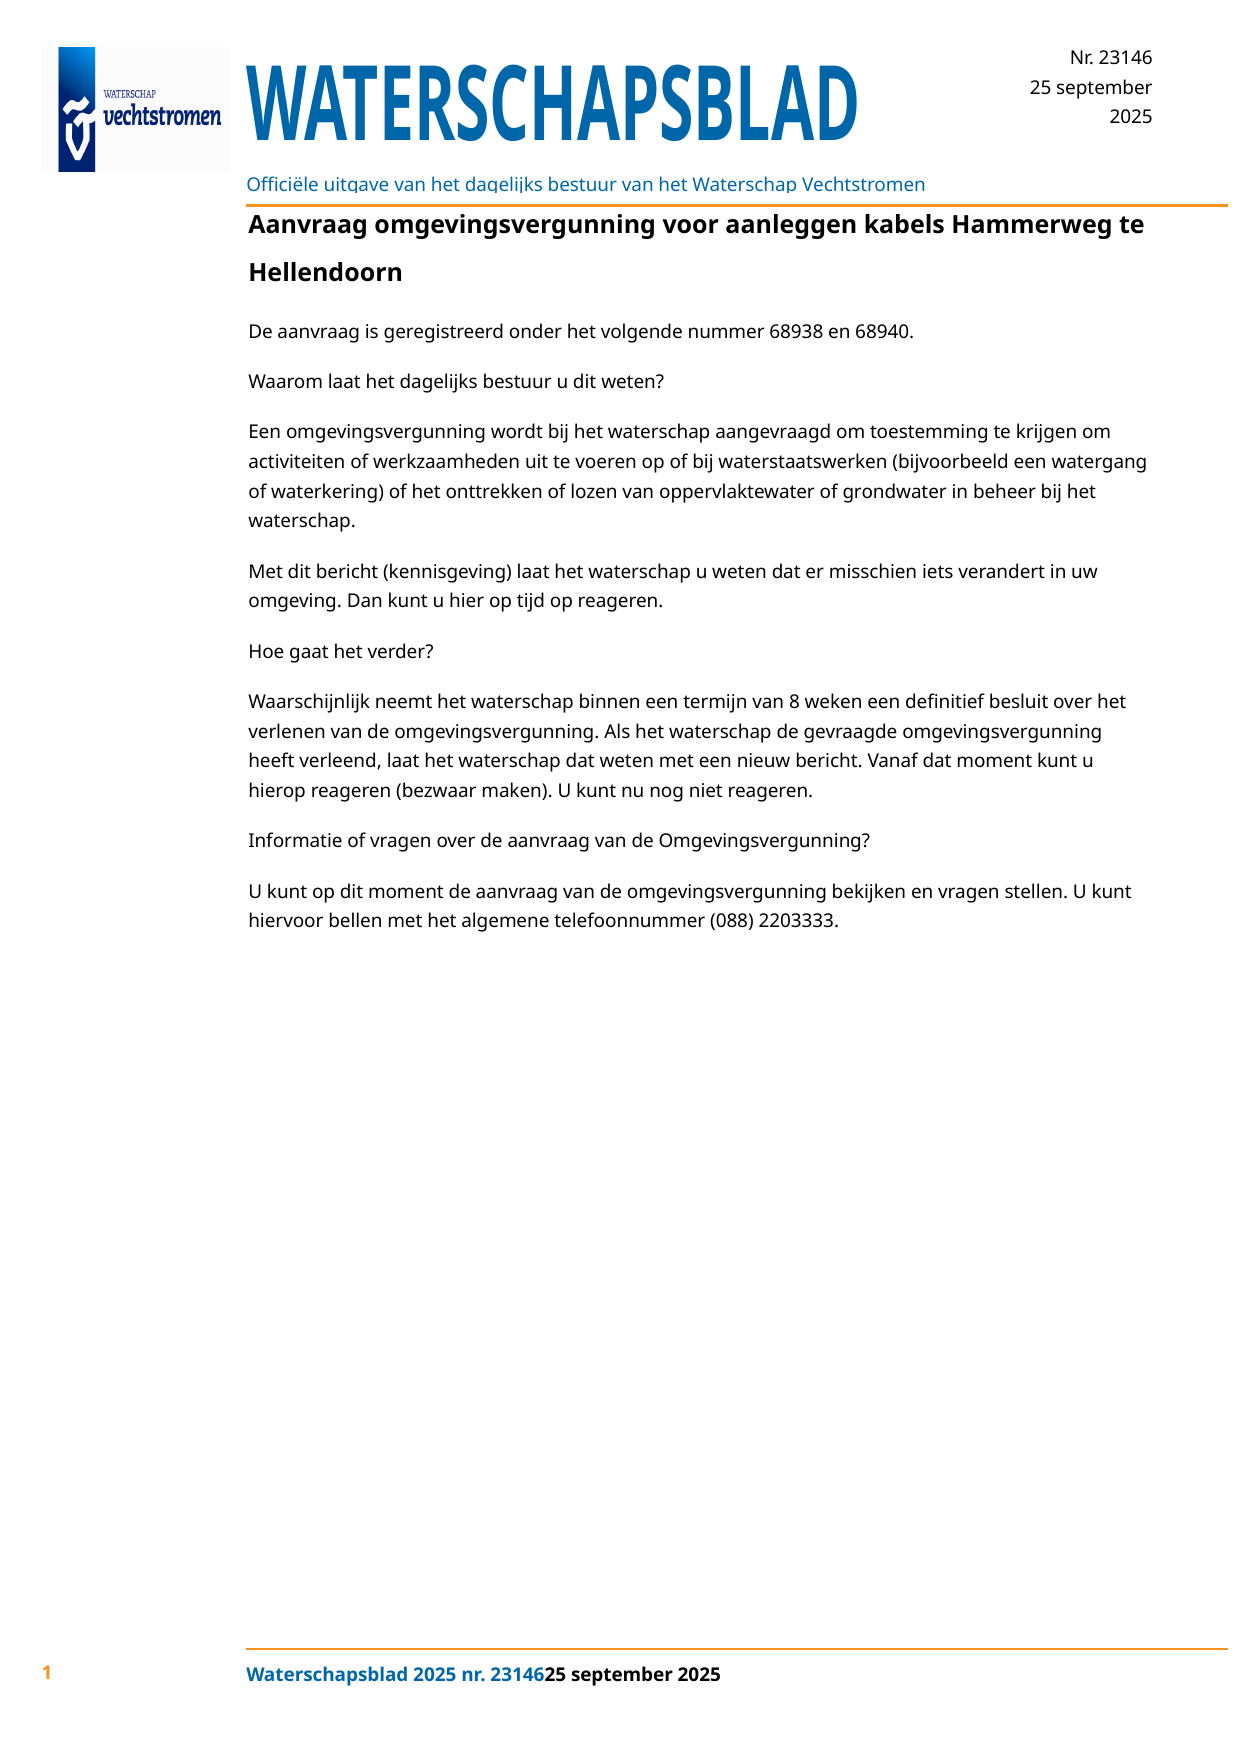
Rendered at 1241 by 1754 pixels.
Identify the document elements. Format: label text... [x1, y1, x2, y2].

text Waarschijnlijk neemt het waterschap binnen een termijn van 8 weken een definitief besluit over het verlenen van de omgevingsvergunning. Als het waterschap de gevraagde omgevingsvergunning heeft verleend, laat het waterschap dat weten met een nieuw bericht. Vanaf dat moment kunt u hierop reageren (bezwaar maken). U kunt nu nog niet reageren. [248, 688, 1152, 803]
text Waarom laat het dagelijks bestuur u dit weten? [248, 368, 1152, 394]
text Hoe gaat het verder? [248, 638, 1152, 664]
text Informatie of vragen over de aanvraag van de Omgevingsvergunning? [248, 827, 1152, 853]
picture [41, 47, 231, 172]
text U kunt op dit moment de aanvraag van de omgevingsvergunning bekijken en vragen stellen. U kunt hiervoor bellen met het algemene telefoonnummer (088) 2203333. [248, 878, 1152, 933]
text Aanvraag omgevingsvergunning voor aanleggen kabels Hammerweg te Hellendoorn [248, 207, 1152, 288]
text De aanvraag is geregistreerd onder het volgende nummer 68938 en 68940. [248, 318, 1152, 344]
text Met dit bericht (kennisgeving) laat het waterschap u weten dat er misschien iets verandert in uw omgeving. Dan kunt u hier op tijd op reageren. [248, 558, 1152, 613]
text Een omgevingsvergunning wordt bij het waterschap aangevraagd om toestemming te krijgen om activiteiten of werkzaamheden uit te voeren op of bij waterstaatswerken (bijvoorbeeld een watergang of waterkering) of het onttrekken of lozen van oppervlaktewater of grondwater in beheer bij het waterschap. [248, 419, 1152, 533]
